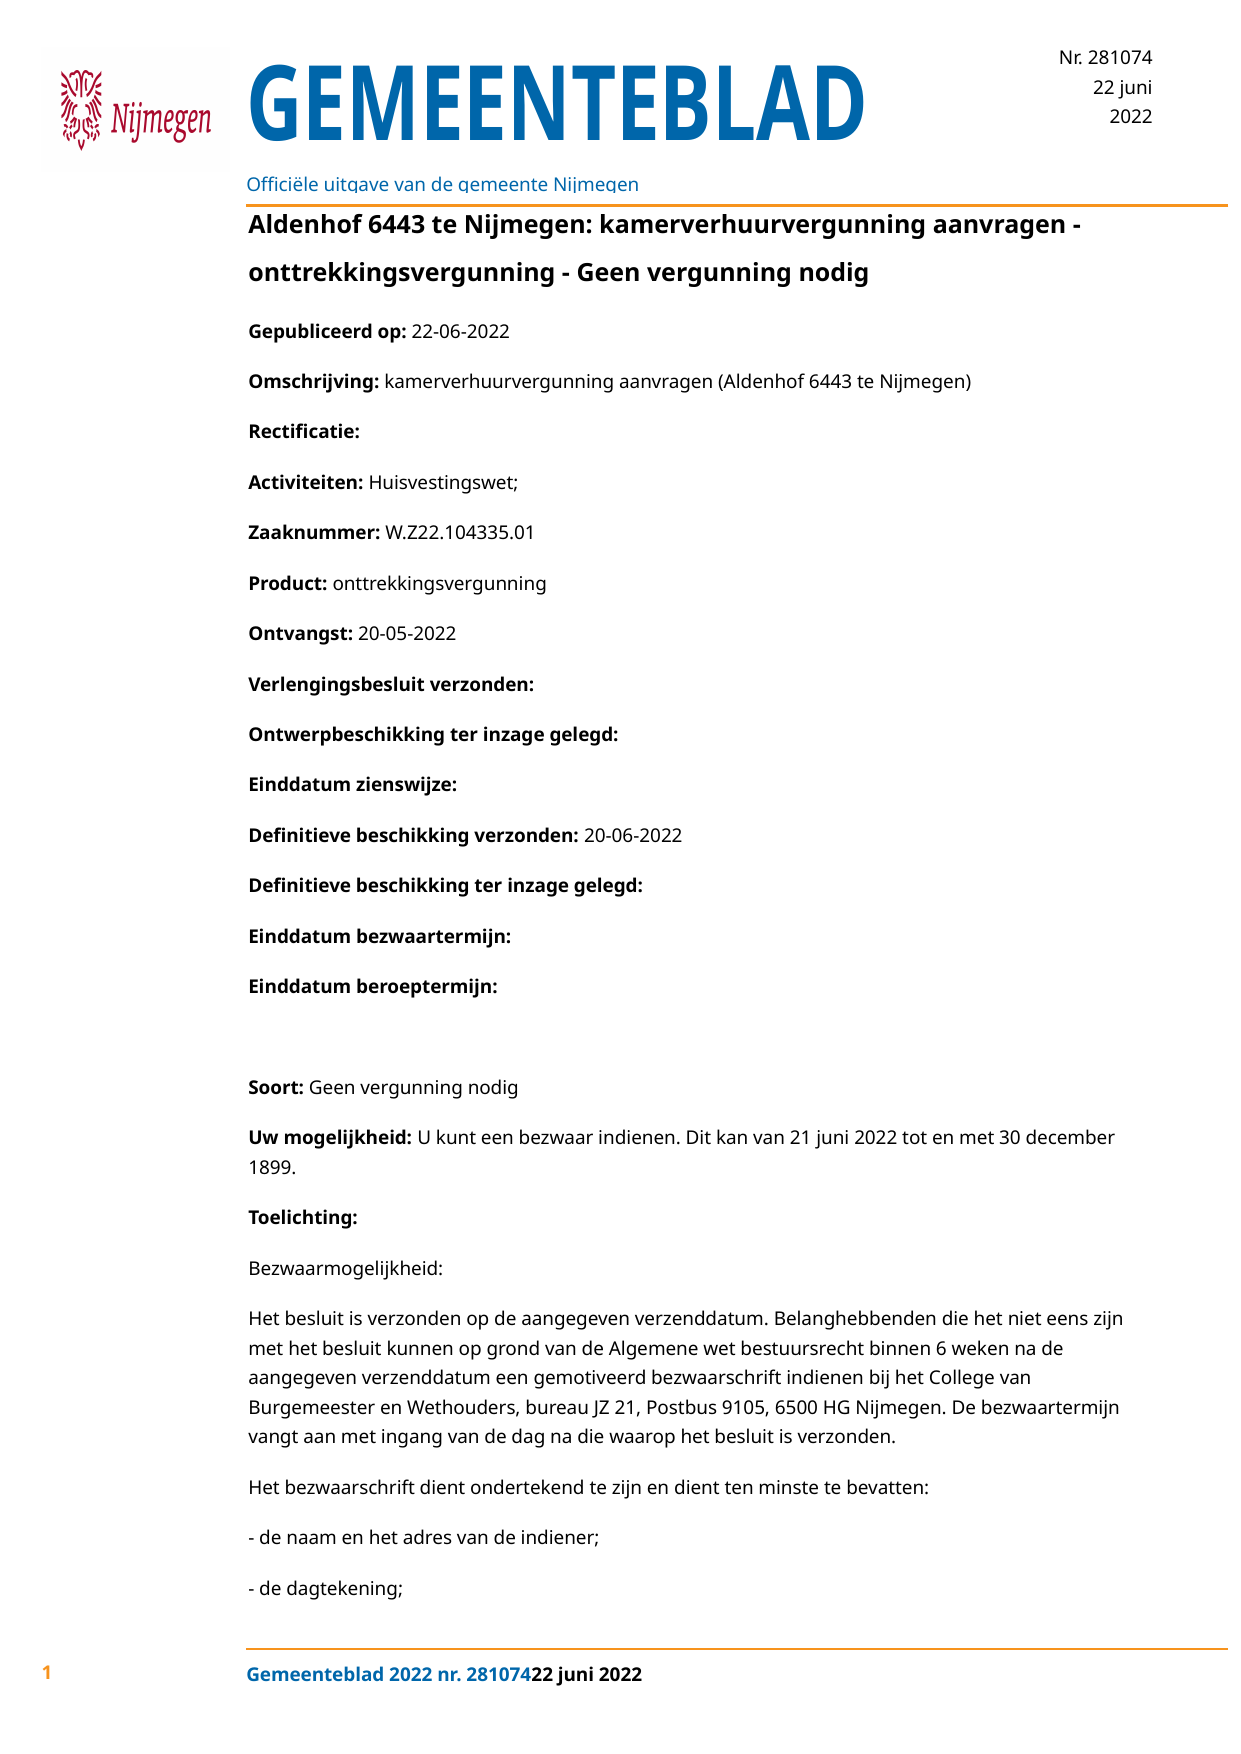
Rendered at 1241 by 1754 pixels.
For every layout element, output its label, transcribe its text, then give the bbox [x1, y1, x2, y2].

text Definitieve beschikking verzonden: 20-06-2022 [248, 822, 1152, 848]
text Ontwerpbeschikking ter inzage gelegd: [248, 721, 1152, 747]
text Verlengingsbesluit verzonden: [248, 671, 1152, 697]
text Gepubliceerd op: 22-06-2022 [248, 318, 1152, 344]
text Bezwaarmogelijkheid: [248, 1255, 1152, 1281]
text Uw mogelijkheid: U kunt een bezwaar indienen. Dit kan van 21 juni 2022 tot en met 30 december 1899. [248, 1124, 1152, 1180]
text Einddatum zienswijze: [248, 772, 1152, 797]
text Soort: Geen vergunning nodig [248, 1074, 1152, 1100]
text Omschrijving: kamerverhuurvergunning aanvragen (Aldenhof 6443 te Nijmegen) [248, 368, 1152, 394]
text Ontvangst: 20-05-2022 [248, 620, 1152, 646]
text Het besluit is verzonden op de aangegeven verzenddatum. Belanghebbenden die het niet eens zijn met het besluit kunnen op grond van de Algemene wet bestuursrecht binnen 6 weken na de aangegeven verzenddatum een gemotiveerd bezwaarschrift indienen bij het College van Burgemeester en Wethouders, bureau JZ 21, Postbus 9105, 6500 HG Nijmegen. De bezwaartermijn vangt aan met ingang van de dag na die waarop het besluit is verzonden. [248, 1305, 1152, 1449]
text Het bezwaarschrift dient ondertekend te zijn en dient ten minste te bevatten: [248, 1474, 1152, 1500]
text Definitieve beschikking ter inzage gelegd: [248, 872, 1152, 898]
text Aldenhof 6443 te Nijmegen: kamerverhuurvergunning aanvragen - onttrekkingsvergunning - Geen vergunning nodig [248, 207, 1152, 288]
text Activiteiten: Huisvestingswet; [248, 469, 1152, 495]
picture [41, 47, 231, 172]
text Einddatum bezwaartermijn: [248, 923, 1152, 949]
text Toelichting: [248, 1204, 1152, 1230]
text Rectificatie: [248, 419, 1152, 444]
text Product: onttrekkingsvergunning [248, 570, 1152, 596]
text - de dagtekening; [248, 1575, 1152, 1601]
text Einddatum beroeptermijn: [248, 973, 1152, 999]
text - de naam en het adres van de indiener; [248, 1524, 1152, 1550]
text Zaaknummer: W.Z22.104335.01 [248, 519, 1152, 545]
